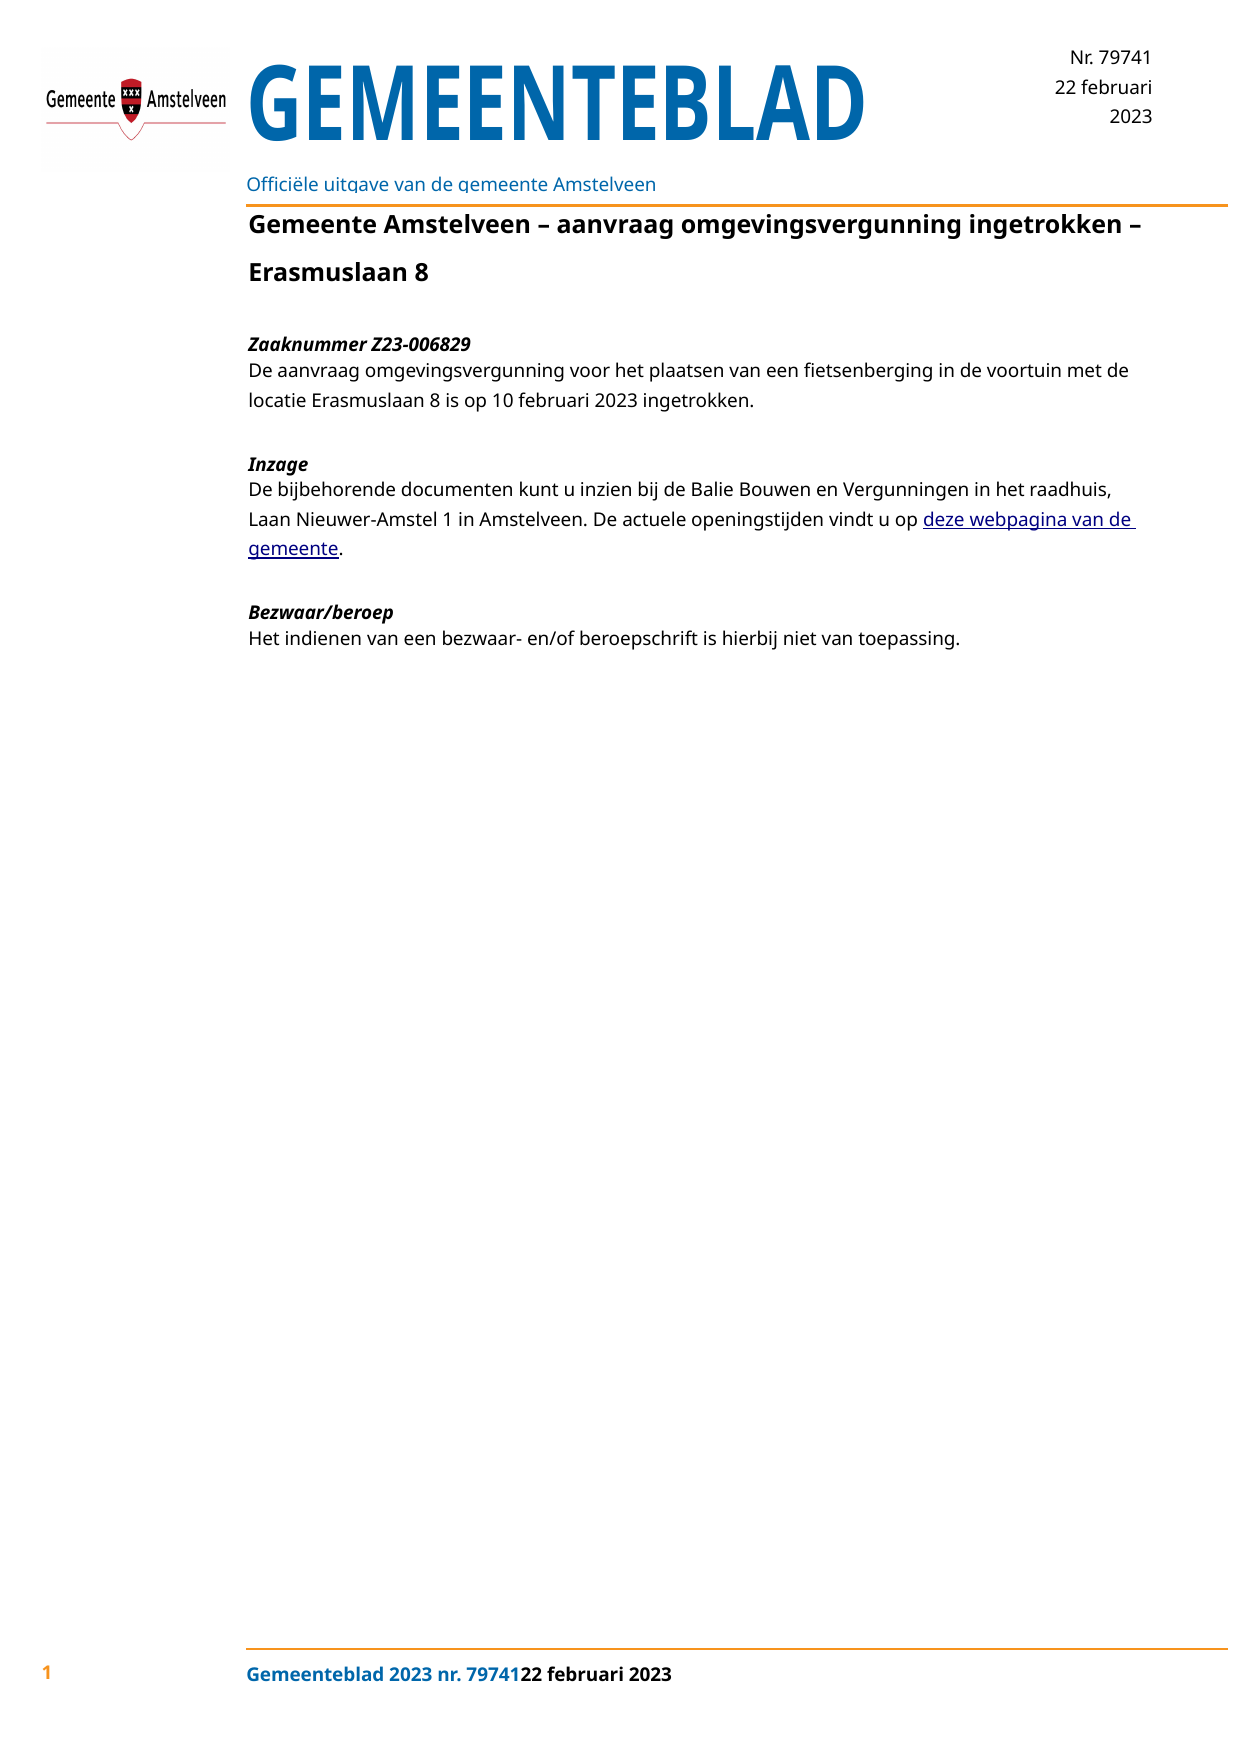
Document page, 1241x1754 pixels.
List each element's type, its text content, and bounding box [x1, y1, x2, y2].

text Bezwaar/beroep [248, 599, 1152, 625]
text De aanvraag omgevingsvergunning voor het plaatsen van een fietsenberging in de voortuin met de locatie Erasmuslaan 8 is op 10 februari 2023 ingetrokken. [248, 357, 1152, 412]
text Gemeente Amstelveen – aanvraag omgevingsvergunning ingetrokken – Erasmuslaan 8 [248, 207, 1152, 288]
picture [41, 47, 231, 172]
text De bijbehorende documenten kunt u inzien bij de Balie Bouwen en Vergunningen in het raadhuis, Laan Nieuwer-Amstel 1 in Amstelveen. De actuele openingstijden vindt u op deze webpagina van de gemeente. [248, 476, 1152, 561]
text Zaaknummer Z23-006829 [248, 331, 1152, 357]
text Het indienen van een bezwaar- en/of beroepschrift is hierbij niet van toepassing. [248, 625, 1152, 651]
text Inzage [248, 451, 1152, 476]
